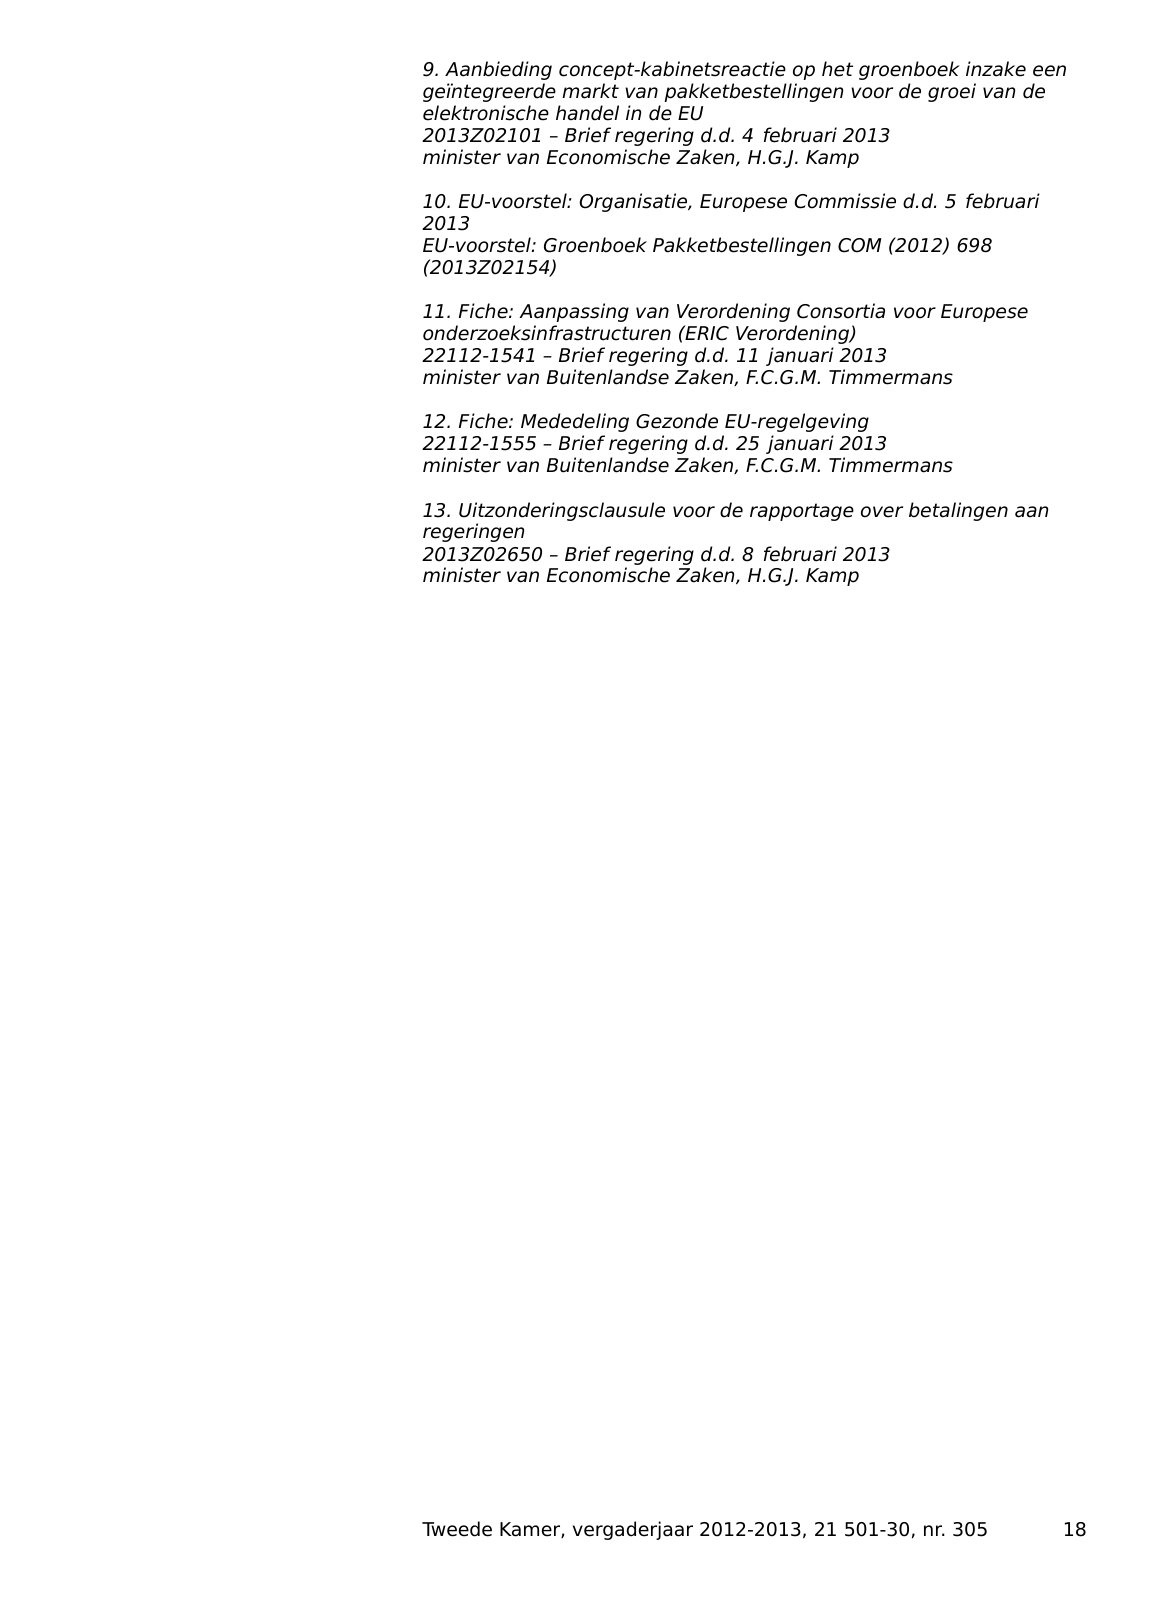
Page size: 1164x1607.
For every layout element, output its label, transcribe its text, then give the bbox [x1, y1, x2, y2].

text minister van Buitenlandse Zaken, F.C.G.M. Timmermans [422, 367, 1087, 389]
text 22112-1541 – Brief regering d.d. 11 januari 2013 [422, 345, 1087, 367]
text 2013Z02650 – Brief regering d.d. 8 februari 2013 [422, 543, 1087, 565]
text EU-voorstel: Groenboek Pakketbestellingen COM (2012) 698 (2013Z02154) [422, 235, 1087, 279]
text 13. Uitzonderingsclausule voor de rapportage over betalingen aan regeringen [422, 499, 1087, 543]
text minister van Buitenlandse Zaken, F.C.G.M. Timmermans [422, 455, 1087, 477]
text 9. Aanbieding concept-kabinetsreactie op het groenboek inzake een geïntegreerde markt van pakketbestellingen voor de groei van de elektronische handel in de EU [422, 59, 1087, 125]
text 12. Fiche: Mededeling Gezonde EU-regelgeving [422, 411, 1087, 433]
text 2013Z02101 – Brief regering d.d. 4 februari 2013 [422, 125, 1087, 147]
text 10. EU-voorstel: Organisatie, Europese Commissie d.d. 5 februari 2013 [422, 191, 1087, 235]
text 11. Fiche: Aanpassing van Verordening Consortia voor Europese onderzoeksinfrastructuren (ERIC Verordening) [422, 301, 1087, 345]
text minister van Economische Zaken, H.G.J. Kamp [422, 147, 1087, 169]
text 22112-1555 – Brief regering d.d. 25 januari 2013 [422, 433, 1087, 455]
text minister van Economische Zaken, H.G.J. Kamp [422, 565, 1087, 587]
